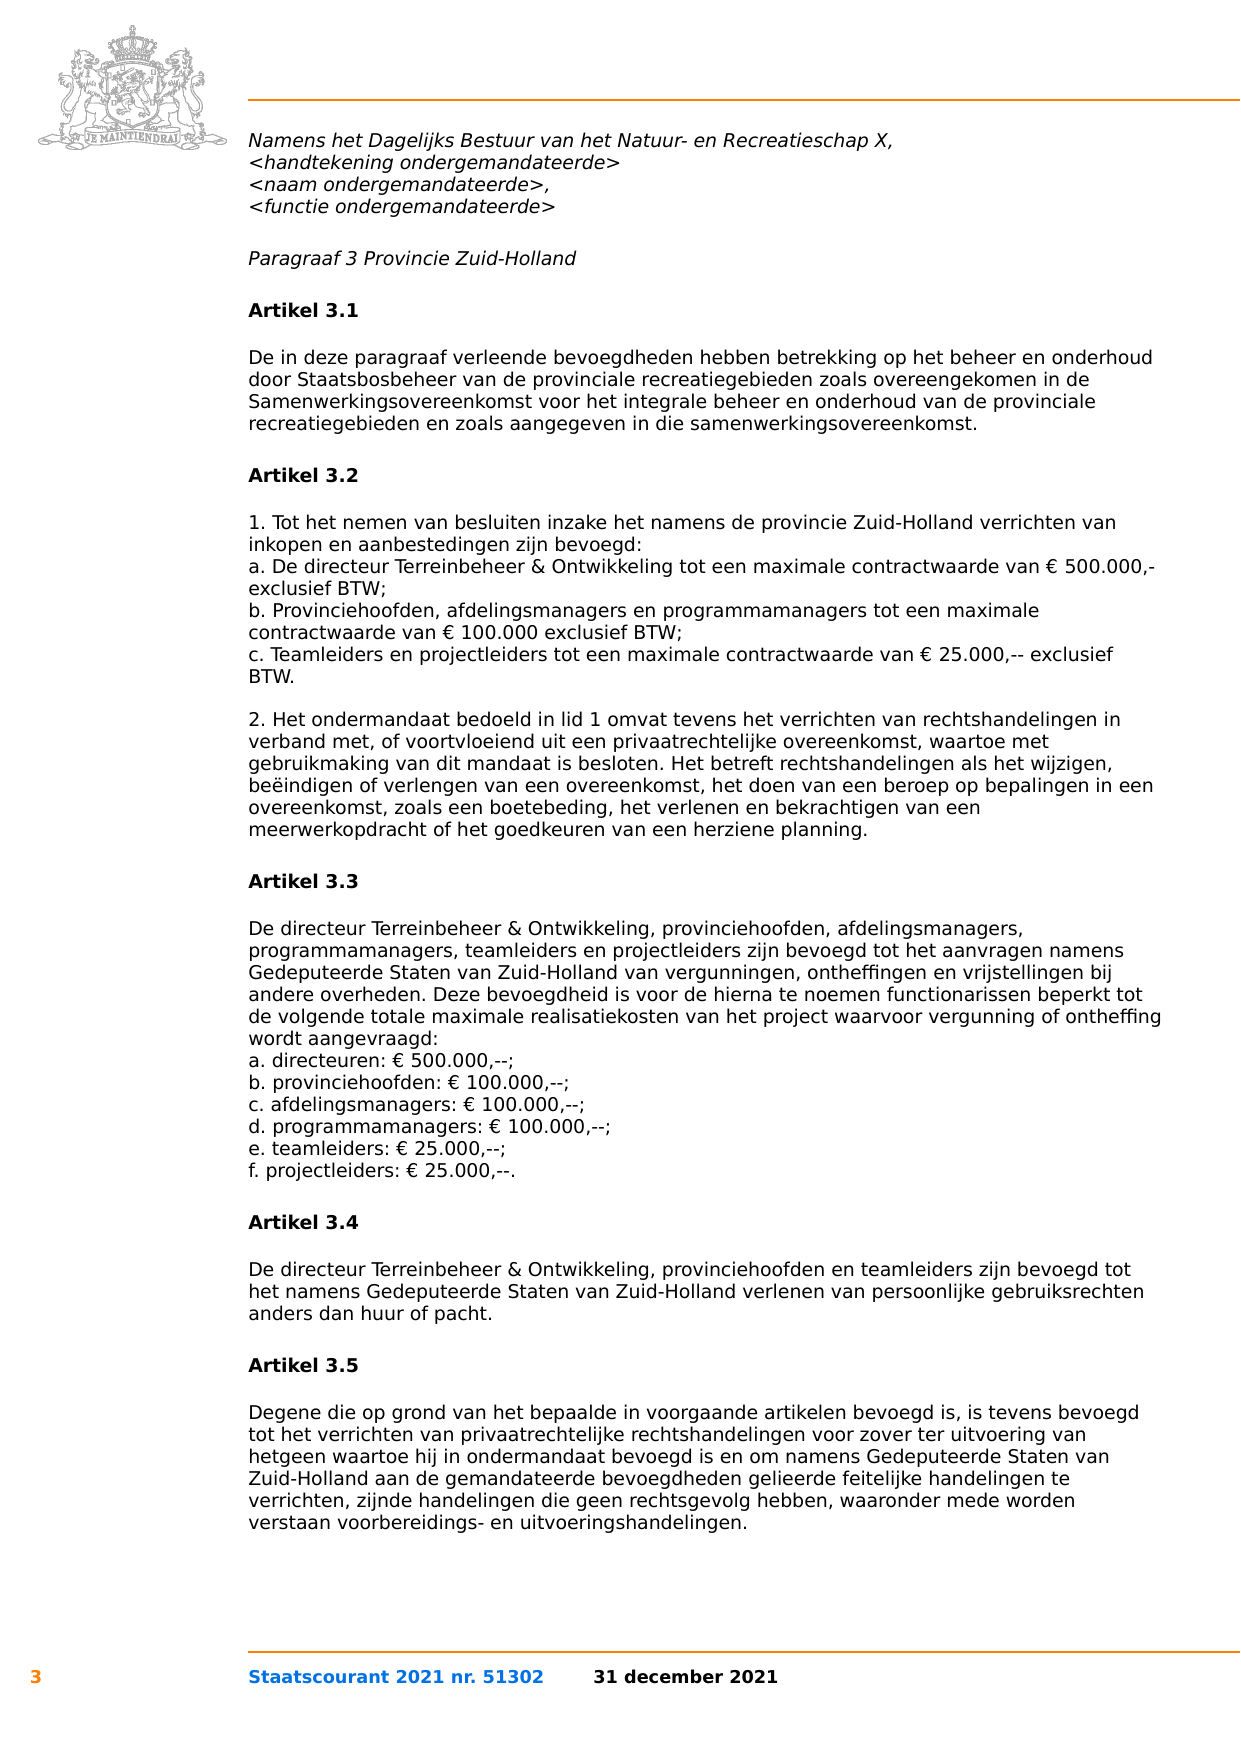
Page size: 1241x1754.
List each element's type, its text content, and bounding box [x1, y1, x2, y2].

text a. directeuren: € 500.000,--; [248, 1050, 1163, 1072]
text 1. Tot het nemen van besluiten inzake het namens de provincie Zuid-Holland verrichten van inkopen en aanbestedingen zijn bevoegd: [248, 512, 1163, 556]
text <functie ondergemandateerde> [248, 196, 1163, 218]
text Degene die op grond van het bepaalde in voorgaande artikelen bevoegd is, is tevens bevoegd tot het verrichten van privaatrechtelijke rechtshandelingen voor zover ter uitvoering van hetgeen waartoe hij in ondermandaat bevoegd is en om namens Gedeputeerde Staten van Zuid-Holland aan de gemandateerde bevoegdheden gelieerde feitelijke handelingen te verrichten, zijnde handelingen die geen rechtsgevolg hebben, waaronder mede worden verstaan voorbereidings- en uitvoeringshandelingen. [248, 1402, 1163, 1534]
text De in deze paragraaf verleende bevoegdheden hebben betrekking op het beheer en onderhoud door Staatsbosbeheer van de provinciale recreatiegebieden zoals overeengekomen in de Samenwerkingsovereenkomst voor het integrale beheer en onderhoud van de provinciale recreatiegebieden en zoals aangegeven in die samenwerkingsovereenkomst. [248, 347, 1163, 435]
subtitle Artikel 3.5 [248, 1355, 1163, 1377]
picture [38, 25, 227, 150]
text b. provinciehoofden: € 100.000,--; [248, 1072, 1163, 1094]
subtitle Artikel 3.4 [248, 1212, 1163, 1234]
text b. Provinciehoofden, afdelingsmanagers en programmamanagers tot een maximale contractwaarde van € 100.000 exclusief BTW; [248, 599, 1163, 643]
text <naam ondergemandateerde>, [248, 174, 1163, 196]
text Namens het Dagelijks Bestuur van het Natuur- en Recreatieschap X, [248, 130, 1163, 152]
text c. Teamleiders en projectleiders tot een maximale contractwaarde van € 25.000,-- exclusief BTW. [248, 643, 1163, 687]
subtitle Artikel 3.2 [248, 465, 1163, 487]
subtitle Artikel 3.3 [248, 871, 1163, 893]
text d. programmamanagers: € 100.000,--; [248, 1116, 1163, 1138]
text De directeur Terreinbeheer & Ontwikkeling, provinciehoofden, afdelingsmanagers, programmamanagers, teamleiders en projectleiders zijn bevoegd tot het aanvragen namens Gedeputeerde Staten van Zuid-Holland van vergunningen, ontheffingen en vrijstellingen bij andere overheden. Deze bevoegdheid is voor de hierna te noemen functionarissen beperkt tot de volgende totale maximale realisatiekosten van het project waarvoor vergunning of ontheffing wordt aangevraagd: [248, 918, 1163, 1050]
text a. De directeur Terreinbeheer & Ontwikkeling tot een maximale contractwaarde van € 500.000,- exclusief BTW; [248, 556, 1163, 599]
subtitle Artikel 3.1 [248, 300, 1163, 322]
text <handtekening ondergemandateerde> [248, 152, 1163, 174]
text De directeur Terreinbeheer & Ontwikkeling, provinciehoofden en teamleiders zijn bevoegd tot het namens Gedeputeerde Staten van Zuid-Holland verlenen van persoonlijke gebruiksrechten anders dan huur of pacht. [248, 1259, 1163, 1325]
subtitle Paragraaf 3 Provincie Zuid-Holland [248, 248, 1163, 270]
text 2. Het ondermandaat bedoeld in lid 1 omvat tevens het verrichten van rechtshandelingen in verband met, of voortvloeiend uit een privaatrechtelijke overeenkomst, waartoe met gebruikmaking van dit mandaat is besloten. Het betreft rechtshandelingen als het wijzigen, beëindigen of verlengen van een overeenkomst, het doen van een beroep op bepalingen in een overeenkomst, zoals een boetebeding, het verlenen en bekrachtigen van een meerwerkopdracht of het goedkeuren van een herziene planning. [248, 709, 1163, 841]
text e. teamleiders: € 25.000,--; [248, 1138, 1163, 1160]
text f. projectleiders: € 25.000,--. [248, 1160, 1163, 1182]
text c. afdelingsmanagers: € 100.000,--; [248, 1094, 1163, 1116]
